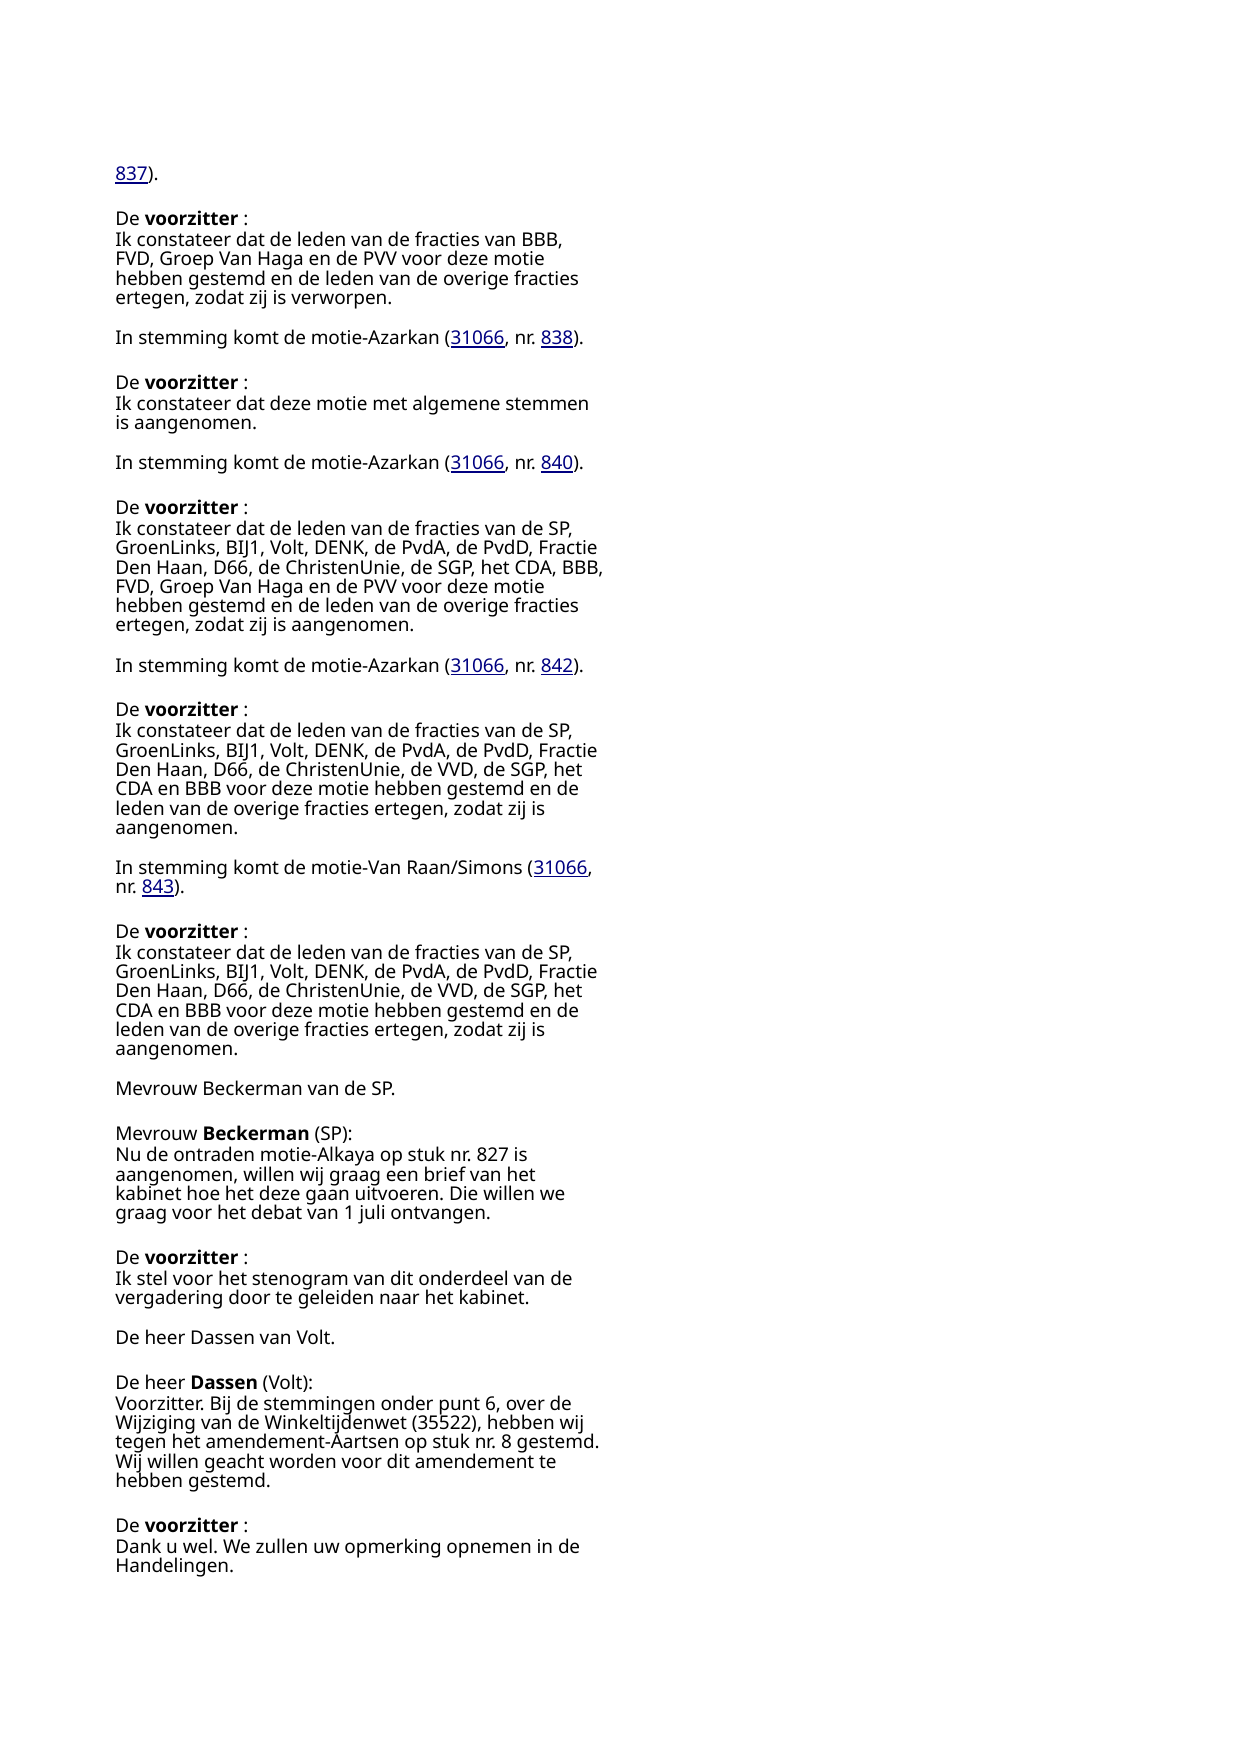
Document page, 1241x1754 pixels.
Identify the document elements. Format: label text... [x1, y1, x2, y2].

text In stemming komt de motie-Azarkan (31066, nr. 842). [115, 657, 605, 676]
text De voorzitter : [115, 697, 605, 722]
text Nu de ontraden motie-Alkaya op stuk nr. 827 is aangenomen, willen wij graag een brief van het kabinet hoe het deze gaan uitvoeren. Die willen we graag voor het debat van 1 juli ontvangen. [115, 1146, 605, 1223]
text De voorzitter : [115, 1512, 605, 1538]
text De voorzitter : [115, 369, 605, 395]
text Mevrouw Beckerman van de SP. [115, 1080, 605, 1100]
text Dank u wel. We zullen uw opmerking opnemen in de Handelingen. [115, 1538, 605, 1576]
text Mevrouw Beckerman (SP): [115, 1121, 605, 1146]
text Ik constateer dat de leden van de fracties van de SP, GroenLinks, BIJ1, Volt, DENK, de PvdA, de PvdD, Fractie Den Haan, D66, de ChristenUnie, de VVD, de SGP, het CDA en BBB voor deze motie hebben gestemd en de leden van de overige fracties ertegen, zodat zij is aangenomen. [115, 944, 605, 1059]
text In stemming komt de motie-Azarkan (31066, nr. 838). [115, 329, 605, 348]
text In stemming komt de motie-Azarkan (31066, nr. 840). [115, 454, 605, 473]
text Ik constateer dat de leden van de fracties van de SP, GroenLinks, BIJ1, Volt, DENK, de PvdA, de PvdD, Fractie Den Haan, D66, de ChristenUnie, de SGP, het CDA, BBB, FVD, Groep Van Haga en de PVV voor deze motie hebben gestemd en de leden van de overige fracties ertegen, zodat zij is aangenomen. [115, 520, 605, 636]
text De voorzitter : [115, 1244, 605, 1270]
text Ik stel voor het stenogram van dit onderdeel van de vergadering door te geleiden naar het kabinet. [115, 1270, 605, 1308]
text De heer Dassen (Volt): [115, 1369, 605, 1395]
text 837). [115, 165, 605, 184]
text De voorzitter : [115, 494, 605, 520]
text Ik constateer dat deze motie met algemene stemmen is aangenomen. [115, 395, 605, 433]
text Ik constateer dat de leden van de fracties van de SP, GroenLinks, BIJ1, Volt, DENK, de PvdA, de PvdD, Fractie Den Haan, D66, de ChristenUnie, de VVD, de SGP, het CDA en BBB voor deze motie hebben gestemd en de leden van de overige fracties ertegen, zodat zij is aangenomen. [115, 722, 605, 838]
text De heer Dassen van Volt. [115, 1329, 605, 1348]
text In stemming komt de motie-Van Raan/Simons (31066, nr. 843). [115, 859, 605, 897]
text De voorzitter : [115, 205, 605, 231]
text Ik constateer dat de leden van de fracties van BBB, FVD, Groep Van Haga en de PVV voor deze motie hebben gestemd en de leden van de overige fracties ertegen, zodat zij is verworpen. [115, 231, 605, 308]
text Voorzitter. Bij de stemmingen onder punt 6, over de Wijziging van de Winkeltijdenwet (35522), hebben wij tegen het amendement-Aartsen op stuk nr. 8 gestemd. Wij willen geacht worden voor dit amendement te hebben gestemd. [115, 1395, 605, 1491]
text De voorzitter : [115, 918, 605, 944]
